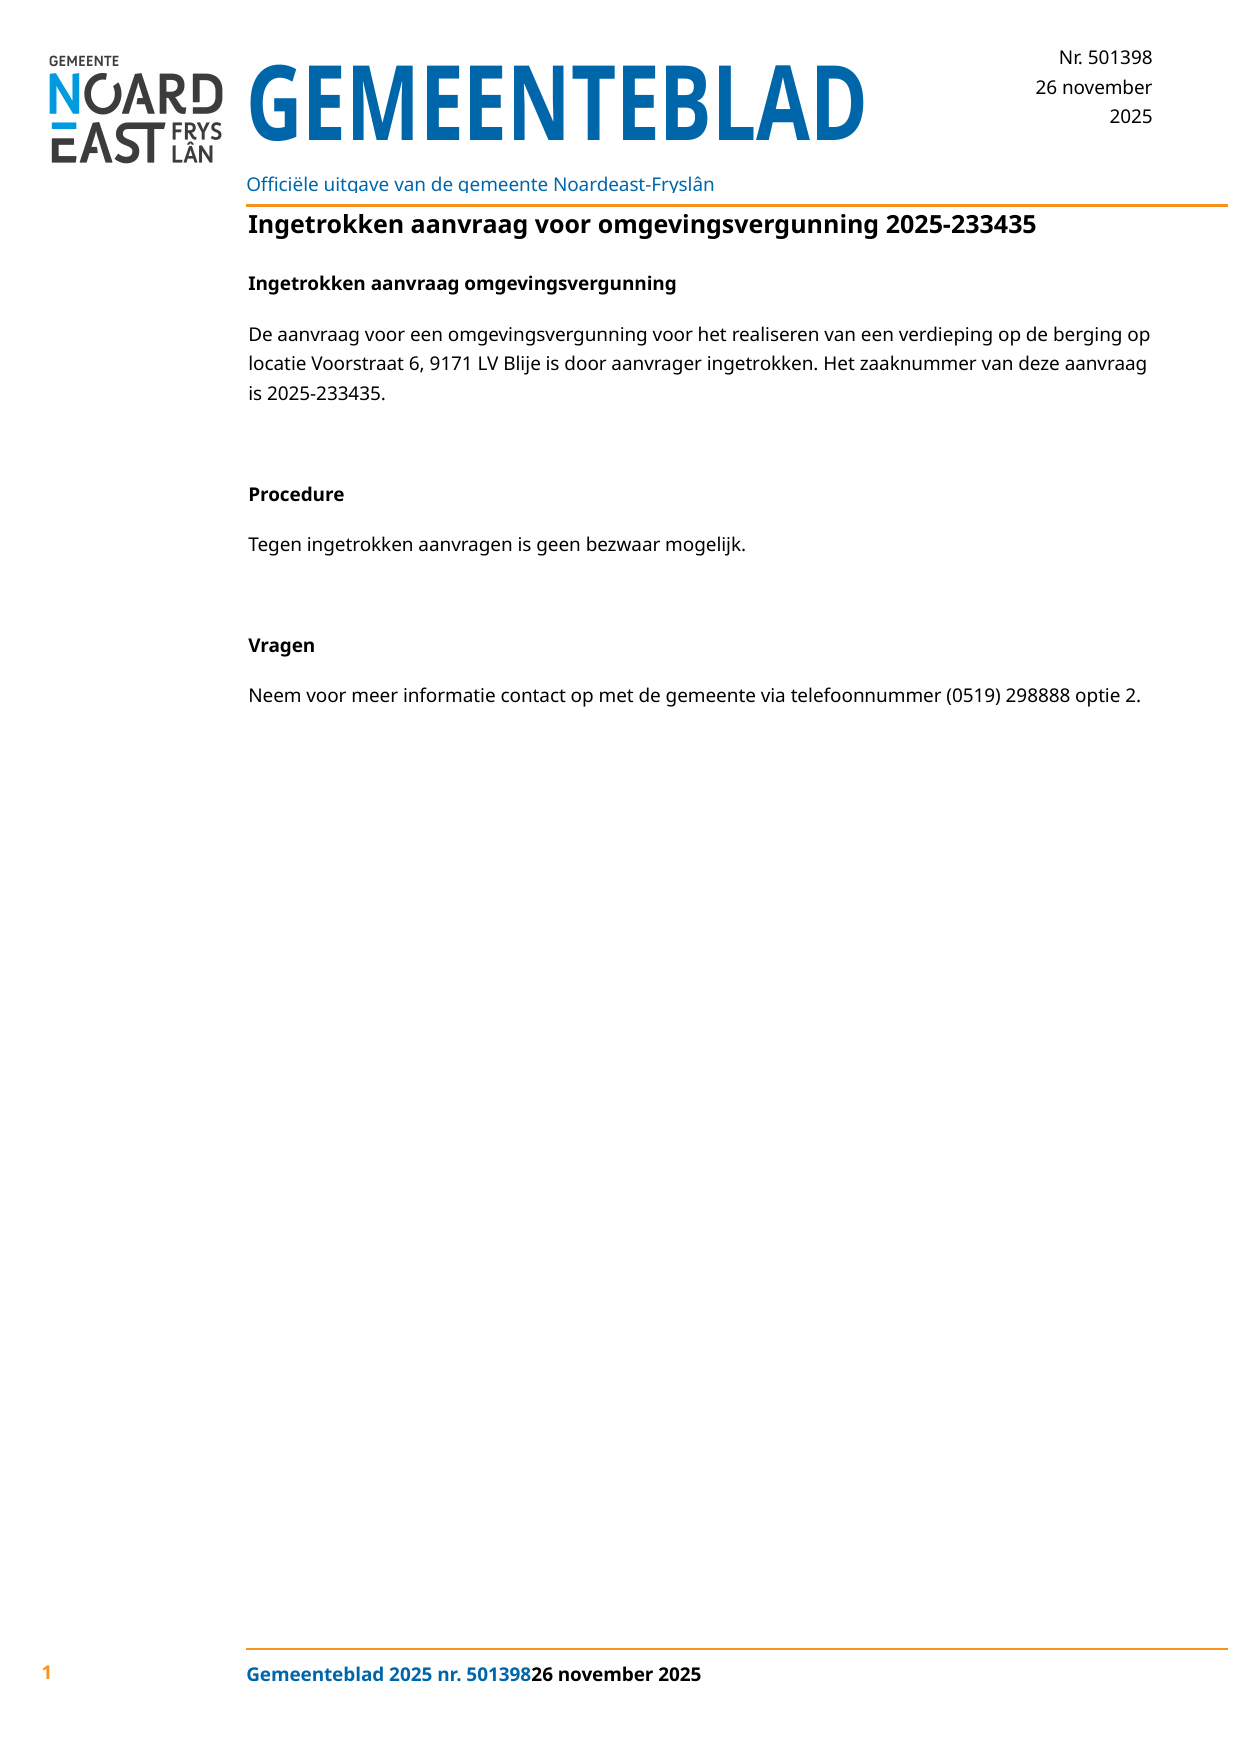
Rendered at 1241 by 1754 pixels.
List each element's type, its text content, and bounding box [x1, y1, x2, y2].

text Vragen [248, 632, 1152, 658]
text Ingetrokken aanvraag voor omgevingsvergunning 2025-233435 [248, 207, 1152, 241]
text Procedure [248, 481, 1152, 506]
text Neem voor meer informatie contact op met de gemeente via telefoonnummer (0519) 298888 optie 2. [248, 682, 1152, 708]
text Ingetrokken aanvraag omgevingsvergunning [248, 270, 1152, 296]
text De aanvraag voor een omgevingsvergunning voor het realiseren van een verdieping op de berging op locatie Voorstraat 6, 9171 LV Blije is door aanvrager ingetrokken. Het zaaknummer van deze aanvraag is 2025-233435. [248, 321, 1152, 406]
text Tegen ingetrokken aanvragen is geen bezwaar mogelijk. [248, 531, 1152, 557]
picture [41, 47, 231, 172]
